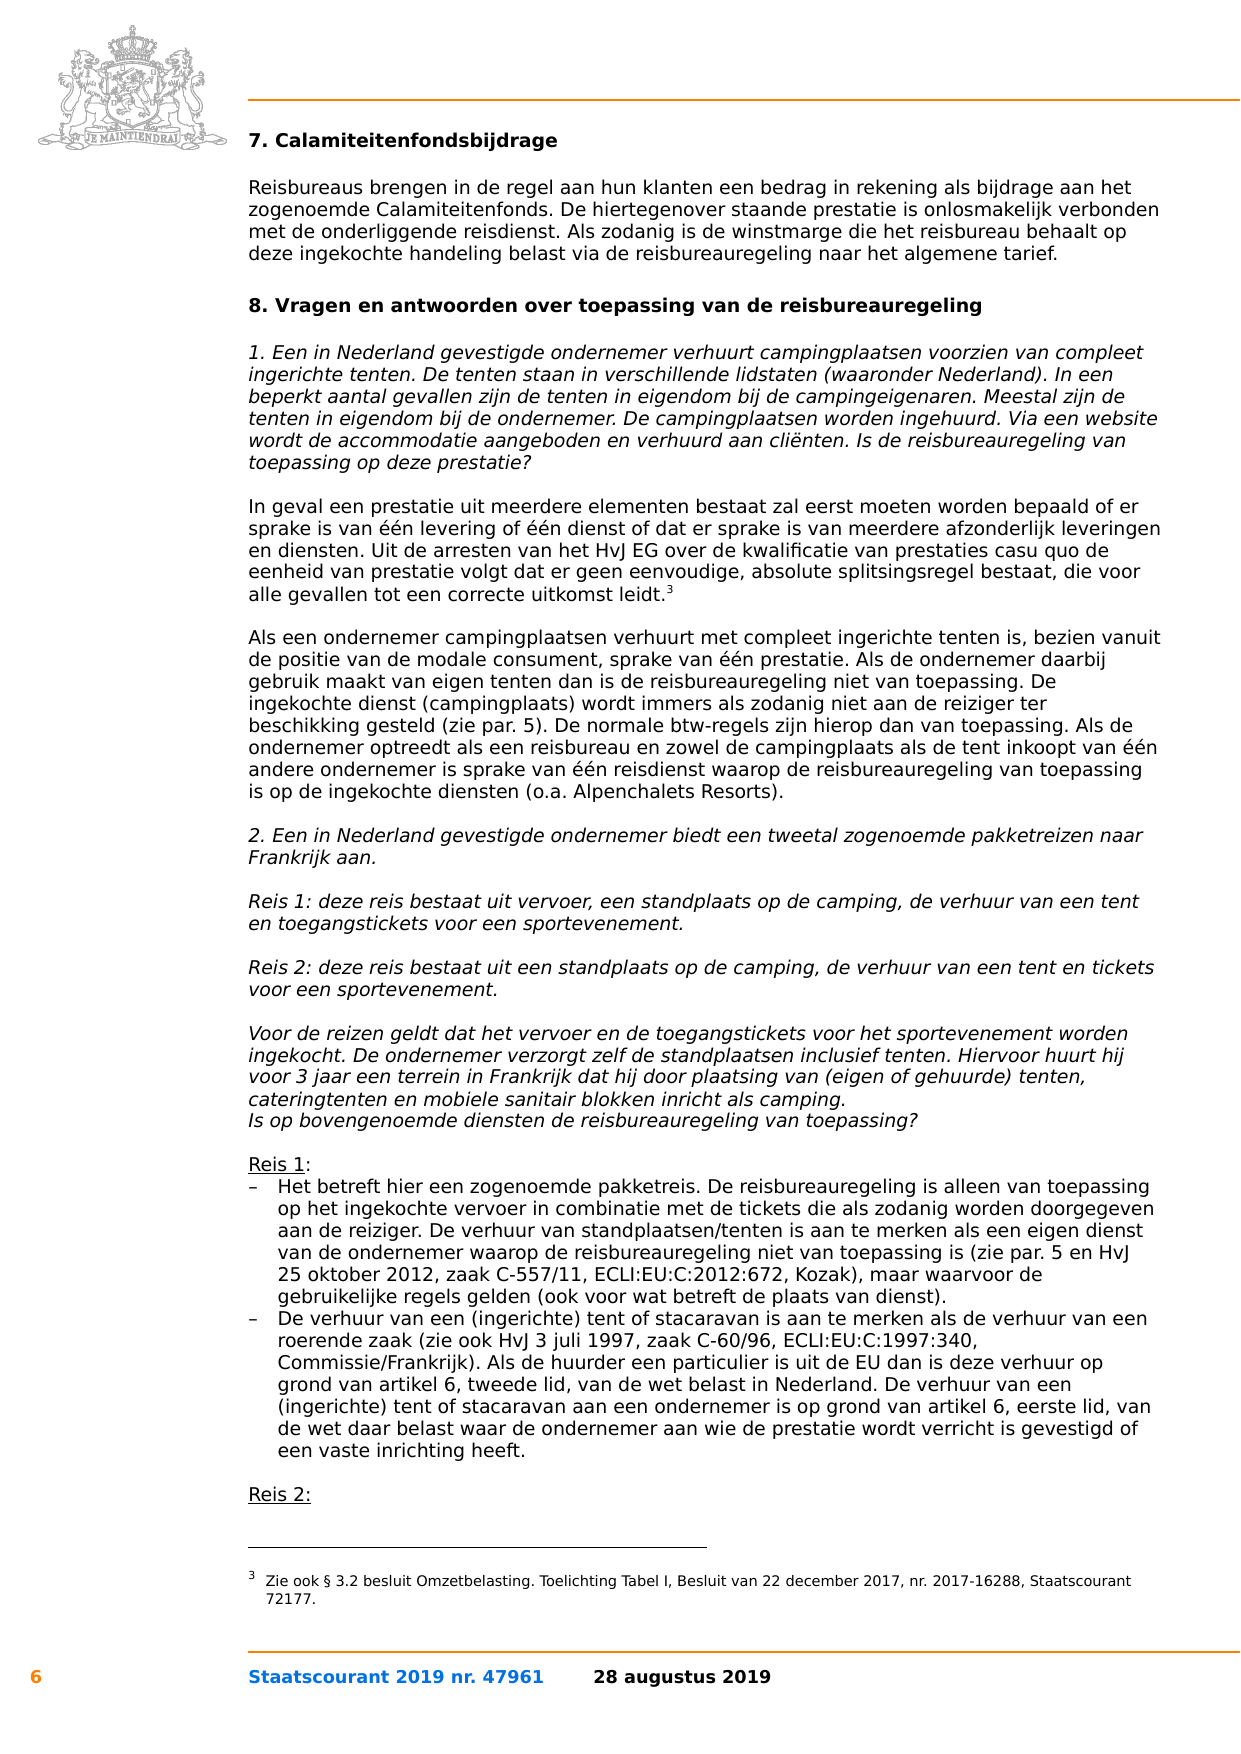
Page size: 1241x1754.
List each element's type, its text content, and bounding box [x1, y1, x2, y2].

subtitle 8. Vragen en antwoorden over toepassing van de reisbureauregeling [248, 295, 1163, 317]
text Is op bovengenoemde diensten de reisbureauregeling van toepassing? [248, 1110, 1163, 1132]
picture [38, 25, 227, 150]
text – Het betreft hier een zogenoemde pakketreis. De reisbureauregeling is alleen van toepassing op het ingekochte vervoer in combinatie met de tickets die als zodanig worden doorgegeven aan de reiziger. De verhuur van standplaatsen/tenten is aan te merken als een eigen dienst van de ondernemer waarop de reisbureauregeling niet van toepassing is (zie par. 5 en HvJ 25 oktober 2012, zaak C-557/11, ECLI:EU:C:2012:672, Kozak), maar waarvoor de gebruikelijke regels gelden (ook voor wat betreft de plaats van dienst). [248, 1176, 1163, 1308]
text Voor de reizen geldt dat het vervoer en de toegangstickets voor het sportevenement worden ingekocht. De ondernemer verzorgt zelf de standplaatsen inclusief tenten. Hiervoor huurt hij voor 3 jaar een terrein in Frankrijk dat hij door plaatsing van (eigen of gehuurde) tenten, cateringtenten en mobiele sanitair blokken inricht als camping. [248, 1022, 1163, 1110]
text Reisbureaus brengen in de regel aan hun klanten een bedrag in rekening als bijdrage aan het zogenoemde Calamiteitenfonds. De hiertegenover staande prestatie is onlosmakelijk verbonden met de onderliggende reisdienst. Als zodanig is de winstmarge die het reisbureau behaalt op deze ingekochte handeling belast via de reisbureauregeling naar het algemene tarief. [248, 177, 1163, 265]
text Reis 1: [248, 1154, 1163, 1176]
text Reis 2: [248, 1484, 1163, 1506]
text Zie ook § 3.2 besluit Omzetbelasting. Toelichting Tabel I, Besluit van 22 december 2017, nr. 2017-16288, Staatscourant 72177. [248, 1569, 1163, 1608]
text Reis 2: deze reis bestaat uit een standplaats op de camping, de verhuur van een tent en tickets voor een sportevenement. [248, 957, 1163, 1001]
text Als een ondernemer campingplaatsen verhuurt met compleet ingerichte tenten is, bezien vanuit de positie van de modale consument, sprake van één prestatie. Als de ondernemer daarbij gebruik maakt van eigen tenten dan is de reisbureauregeling niet van toepassing. De ingekochte dienst (campingplaats) wordt immers als zodanig niet aan de reiziger ter beschikking gesteld (zie par. 5). De normale btw-regels zijn hierop dan van toepassing. Als de ondernemer optreedt als een reisbureau en zowel de campingplaats als de tent inkoopt van één andere ondernemer is sprake van één reisdienst waarop de reisbureauregeling van toepassing is op de ingekochte diensten (o.a. Alpenchalets Resorts). [248, 627, 1163, 803]
text In geval een prestatie uit meerdere elementen bestaat zal eerst moeten worden bepaald of er sprake is van één levering of één dienst of dat er sprake is van meerdere afzonderlijk leveringen en diensten. Uit de arresten van het HvJ EG over de kwalificatie van prestaties casu quo de eenheid van prestatie volgt dat er geen eenvoudige, absolute splitsingsregel bestaat, die voor alle gevallen tot een correcte uitkomst leidt. [248, 496, 1163, 605]
text – De verhuur van een (ingerichte) tent of stacaravan is aan te merken als de verhuur van een roerende zaak (zie ook HvJ 3 juli 1997, zaak C-60/96, ECLI:EU:C:1997:340, Commissie/Frankrijk). Als de huurder een particulier is uit de EU dan is deze verhuur op grond van artikel 6, tweede lid, van de wet belast in Nederland. De verhuur van een (ingerichte) tent of stacaravan aan een ondernemer is op grond van artikel 6, eerste lid, van de wet daar belast waar de ondernemer aan wie de prestatie wordt verricht is gevestigd of een vaste inrichting heeft. [248, 1308, 1163, 1462]
text 1. Een in Nederland gevestigde ondernemer verhuurt campingplaatsen voorzien van compleet ingerichte tenten. De tenten staan in verschillende lidstaten (waaronder Nederland). In een beperkt aantal gevallen zijn de tenten in eigendom bij de campingeigenaren. Meestal zijn de tenten in eigendom bij de ondernemer. De campingplaatsen worden ingehuurd. Via een website wordt de accommodatie aangeboden en verhuurd aan cliënten. Is de reisbureauregeling van toepassing op deze prestatie? [248, 342, 1163, 474]
text 2. Een in Nederland gevestigde ondernemer biedt een tweetal zogenoemde pakketreizen naar Frankrijk aan. [248, 825, 1163, 869]
text Reis 1: deze reis bestaat uit vervoer, een standplaats op de camping, de verhuur van een tent en toegangstickets voor een sportevenement. [248, 891, 1163, 935]
subtitle 7. Calamiteitenfondsbijdrage [248, 130, 1163, 152]
